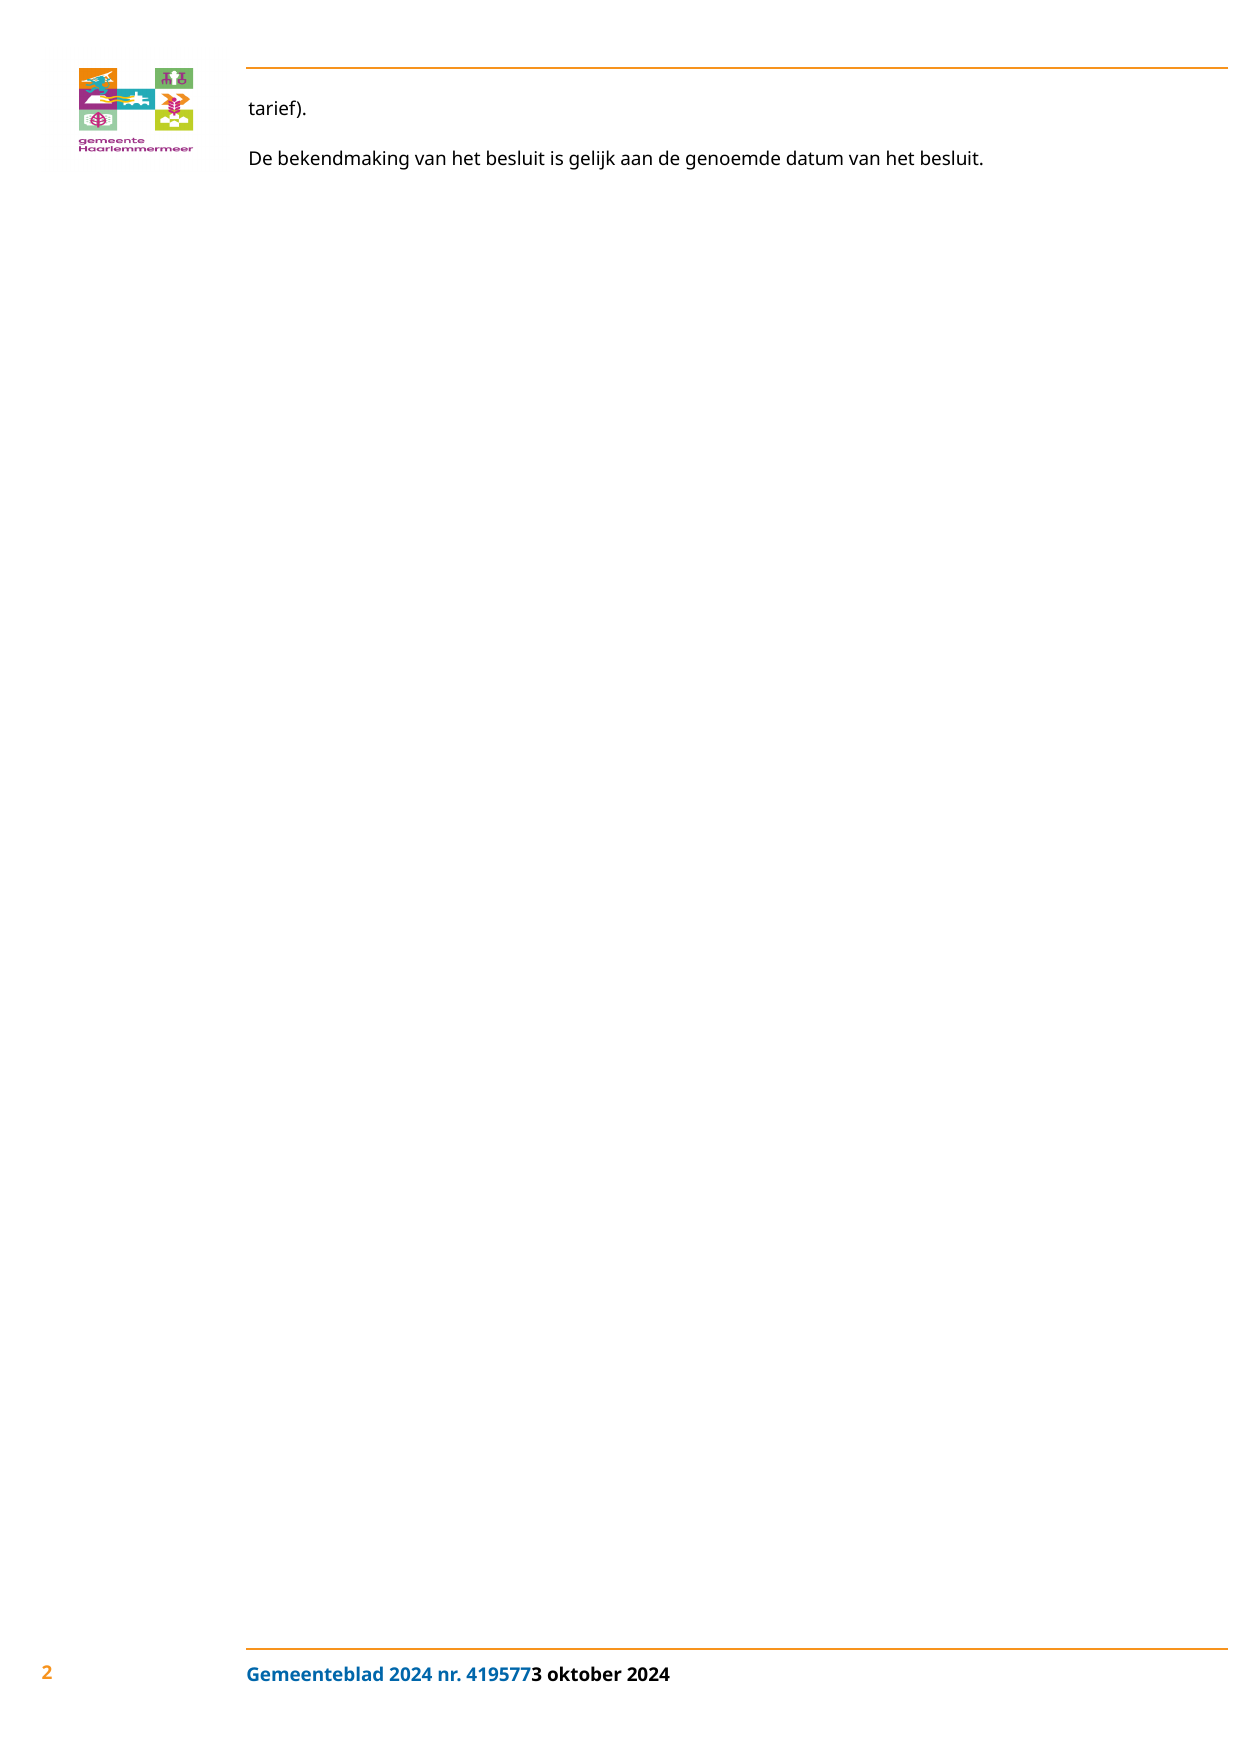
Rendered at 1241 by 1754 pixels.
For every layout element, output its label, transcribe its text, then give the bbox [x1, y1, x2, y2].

text tarief). [248, 95, 1152, 121]
text De bekendmaking van het besluit is gelijk aan de genoemde datum van het besluit. [248, 145, 1152, 171]
picture [41, 47, 231, 172]
